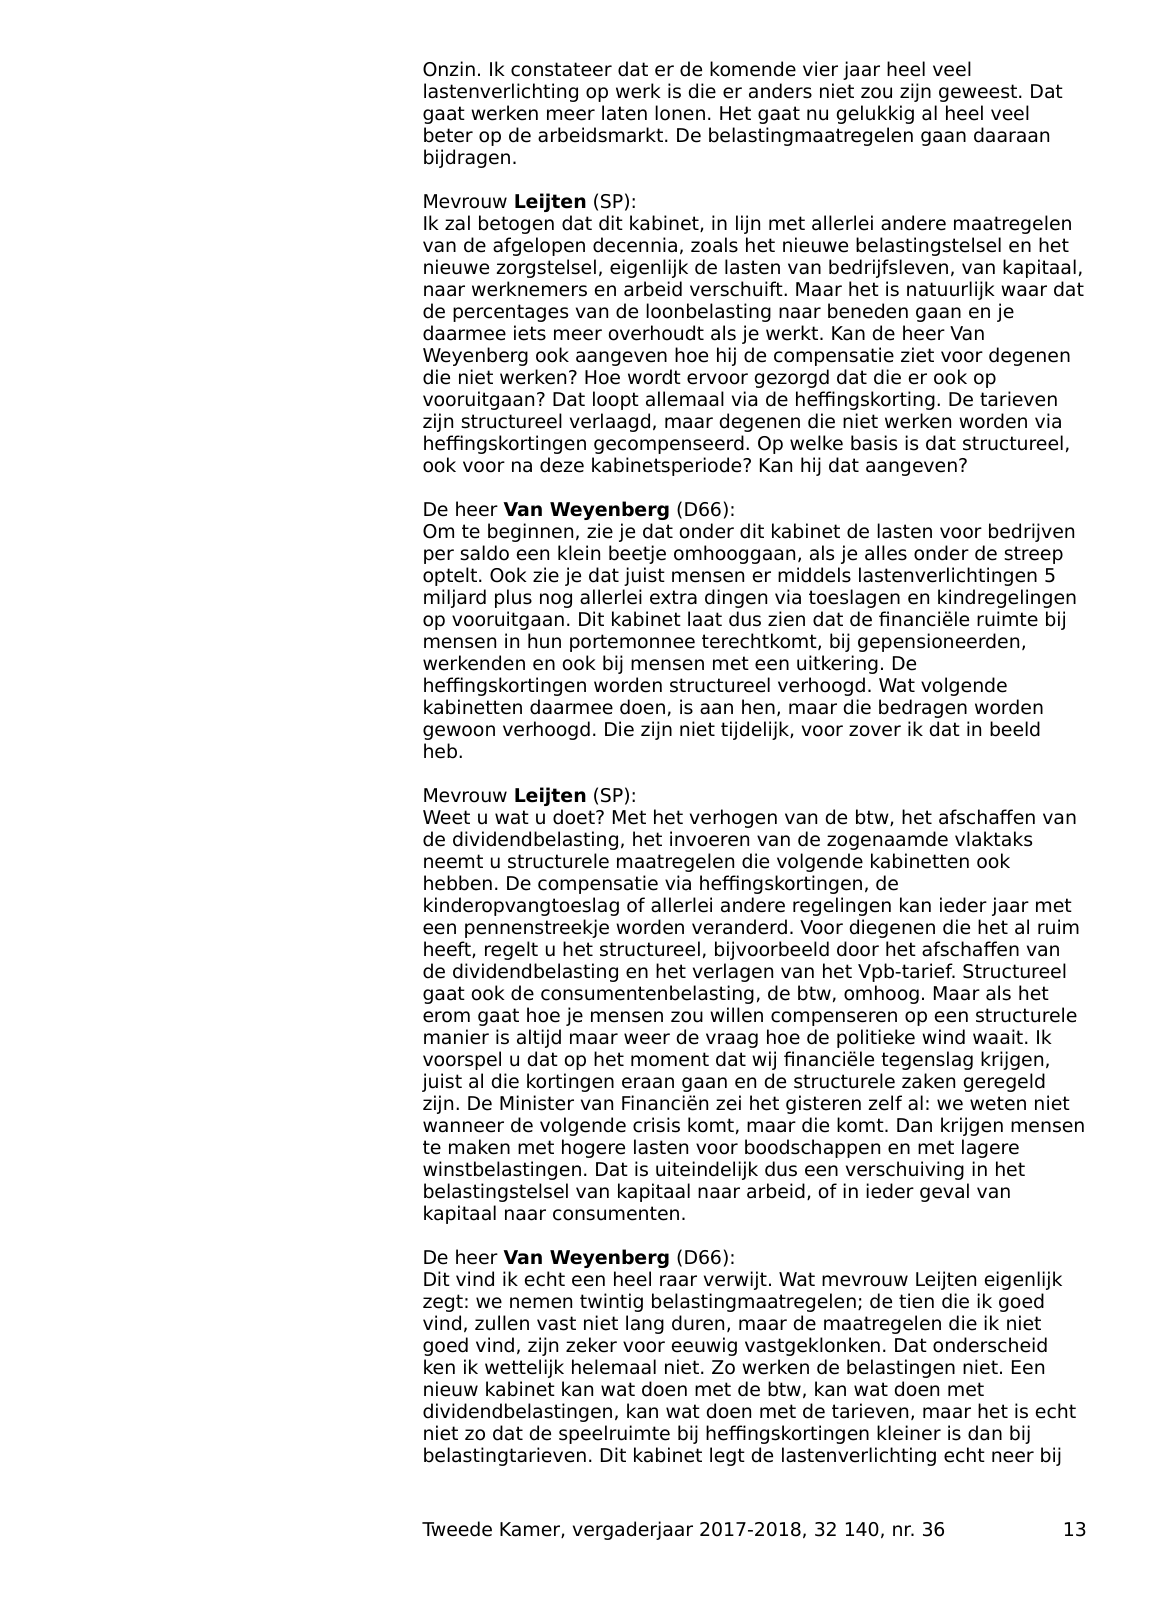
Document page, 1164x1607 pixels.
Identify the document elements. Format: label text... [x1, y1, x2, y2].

text Mevrouw Leijten (SP): [422, 785, 1087, 807]
text Dit vind ik echt een heel raar verwijt. Wat mevrouw Leijten eigenlijk zegt: we nemen twintig belastingmaatregelen; de tien die ik goed vind, zullen vast niet lang duren, maar de maatregelen die ik niet goed vind, zijn zeker voor eeuwig vastgeklonken. Dat onderscheid ken ik wettelijk helemaal niet. Zo werken de belastingen niet. Een nieuw kabinet kan wat doen met de btw, kan wat doen met dividendbelastingen, kan wat doen met de tarieven, maar het is echt niet zo dat de speelruimte bij heffingskortingen kleiner is dan bij belastingtarieven. Dit kabinet legt de lastenverlichting echt neer bij [422, 1269, 1087, 1467]
text Weet u wat u doet? Met het verhogen van de btw, het afschaffen van de dividendbelasting, het invoeren van de zogenaamde vlaktaks neemt u structurele maatregelen die volgende kabinetten ook hebben. De compensatie via heffingskortingen, de kinderopvangtoeslag of allerlei andere regelingen kan ieder jaar met een pennenstreekje worden veranderd. Voor diegenen die het al ruim heeft, regelt u het structureel, bijvoorbeeld door het afschaffen van de dividendbelasting en het verlagen van het Vpb-tarief. Structureel gaat ook de consumentenbelasting, de btw, omhoog. Maar als het erom gaat hoe je mensen zou willen compenseren op een structurele manier is altijd maar weer de vraag hoe de politieke wind waait. Ik voorspel u dat op het moment dat wij financiële tegenslag krijgen, juist al die kortingen eraan gaan en de structurele zaken geregeld zijn. De Minister van Financiën zei het gisteren zelf al: we weten niet wanneer de volgende crisis komt, maar die komt. Dan krijgen mensen te maken met hogere lasten voor boodschappen en met lagere winstbelastingen. Dat is uiteindelijk dus een verschuiving in het belastingstelsel van kapitaal naar arbeid, of in ieder geval van kapitaal naar consumenten. [422, 807, 1087, 1224]
text De heer Van Weyenberg (D66): [422, 1247, 1087, 1269]
text Mevrouw Leijten (SP): [422, 191, 1087, 213]
text Onzin. Ik constateer dat er de komende vier jaar heel veel lastenverlichting op werk is die er anders niet zou zijn geweest. Dat gaat werken meer laten lonen. Het gaat nu gelukkig al heel veel beter op de arbeidsmarkt. De belastingmaatregelen gaan daaraan bijdragen. [422, 59, 1087, 169]
text De heer Van Weyenberg (D66): [422, 499, 1087, 521]
text Ik zal betogen dat dit kabinet, in lijn met allerlei andere maatregelen van de afgelopen decennia, zoals het nieuwe belastingstelsel en het nieuwe zorgstelsel, eigenlijk de lasten van bedrijfsleven, van kapitaal, naar werknemers en arbeid verschuift. Maar het is natuurlijk waar dat de percentages van de loonbelasting naar beneden gaan en je daarmee iets meer overhoudt als je werkt. Kan de heer Van Weyenberg ook aangeven hoe hij de compensatie ziet voor degenen die niet werken? Hoe wordt ervoor gezorgd dat die er ook op vooruitgaan? Dat loopt allemaal via de heffingskorting. De tarieven zijn structureel verlaagd, maar degenen die niet werken worden via heffingskortingen gecompenseerd. Op welke basis is dat structureel, ook voor na deze kabinetsperiode? Kan hij dat aangeven? [422, 213, 1087, 477]
text Om te beginnen, zie je dat onder dit kabinet de lasten voor bedrijven per saldo een klein beetje omhooggaan, als je alles onder de streep optelt. Ook zie je dat juist mensen er middels lastenverlichtingen 5 miljard plus nog allerlei extra dingen via toeslagen en kindregelingen op vooruitgaan. Dit kabinet laat dus zien dat de financiële ruimte bij mensen in hun portemonnee terechtkomt, bij gepensioneerden, werkenden en ook bij mensen met een uitkering. De heffingskortingen worden structureel verhoogd. Wat volgende kabinetten daarmee doen, is aan hen, maar die bedragen worden gewoon verhoogd. Die zijn niet tijdelijk, voor zover ik dat in beeld heb. [422, 521, 1087, 763]
